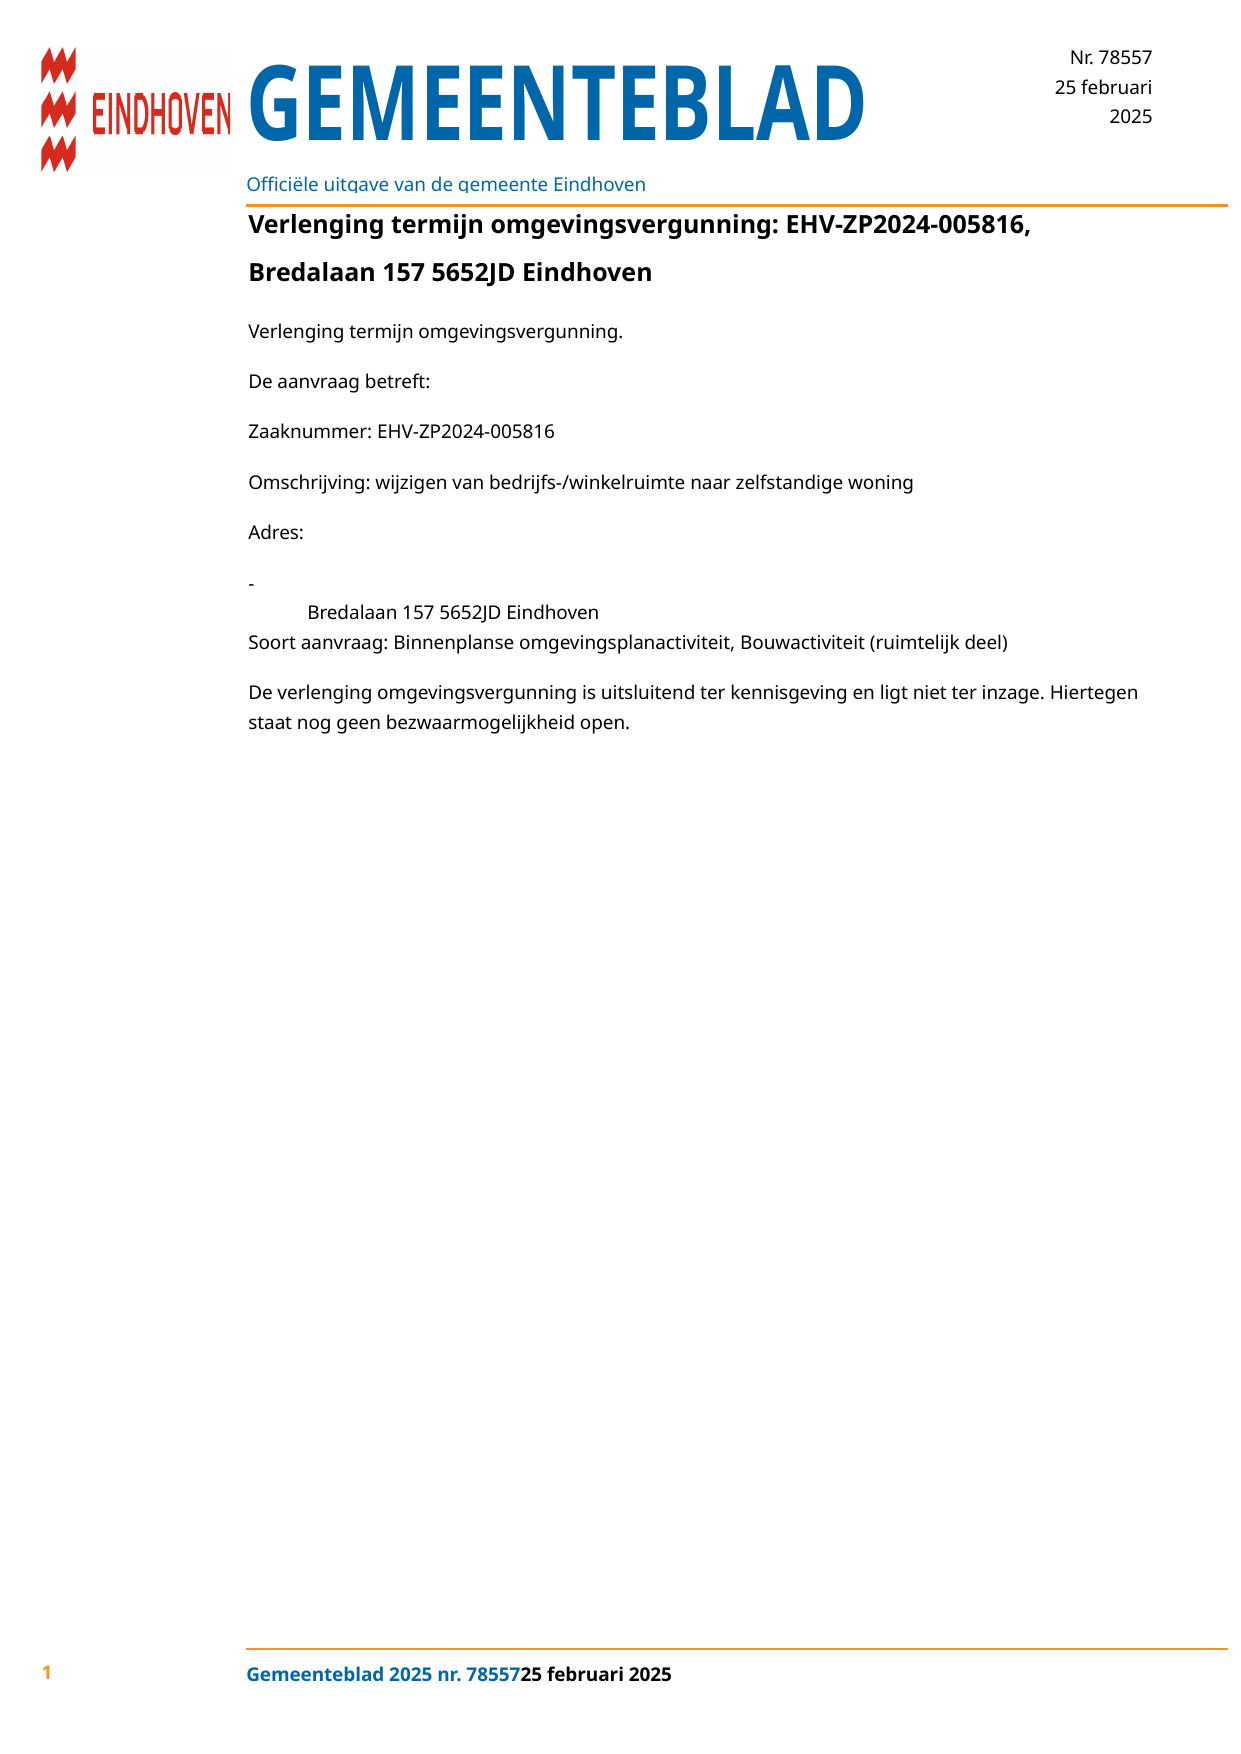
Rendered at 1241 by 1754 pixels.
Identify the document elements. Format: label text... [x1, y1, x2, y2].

text De verlenging omgevingsvergunning is uitsluitend ter kennisgeving en ligt niet ter inzage. Hiertegen staat nog geen bezwaarmogelijkheid open. [248, 679, 1152, 735]
list Bredalaan 157 5652JD Eindhoven [248, 599, 1152, 625]
text Verlenging termijn omgevingsvergunning: EHV-ZP2024-005816, Bredalaan 157 5652JD Eindhoven [248, 207, 1152, 288]
text Omschrijving: wijzigen van bedrijfs-/winkelruimte naar zelfstandige woning [248, 469, 1152, 495]
text Soort aanvraag: Binnenplanse omgevingsplanactiviteit, Bouwactiviteit (ruimtelijk deel) [248, 629, 1152, 655]
picture [41, 47, 231, 172]
text Zaaknummer: EHV-ZP2024-005816 [248, 419, 1152, 444]
text De aanvraag betreft: [248, 368, 1152, 394]
text Verlenging termijn omgevingsvergunning. [248, 318, 1152, 344]
text Adres: [248, 519, 1152, 545]
